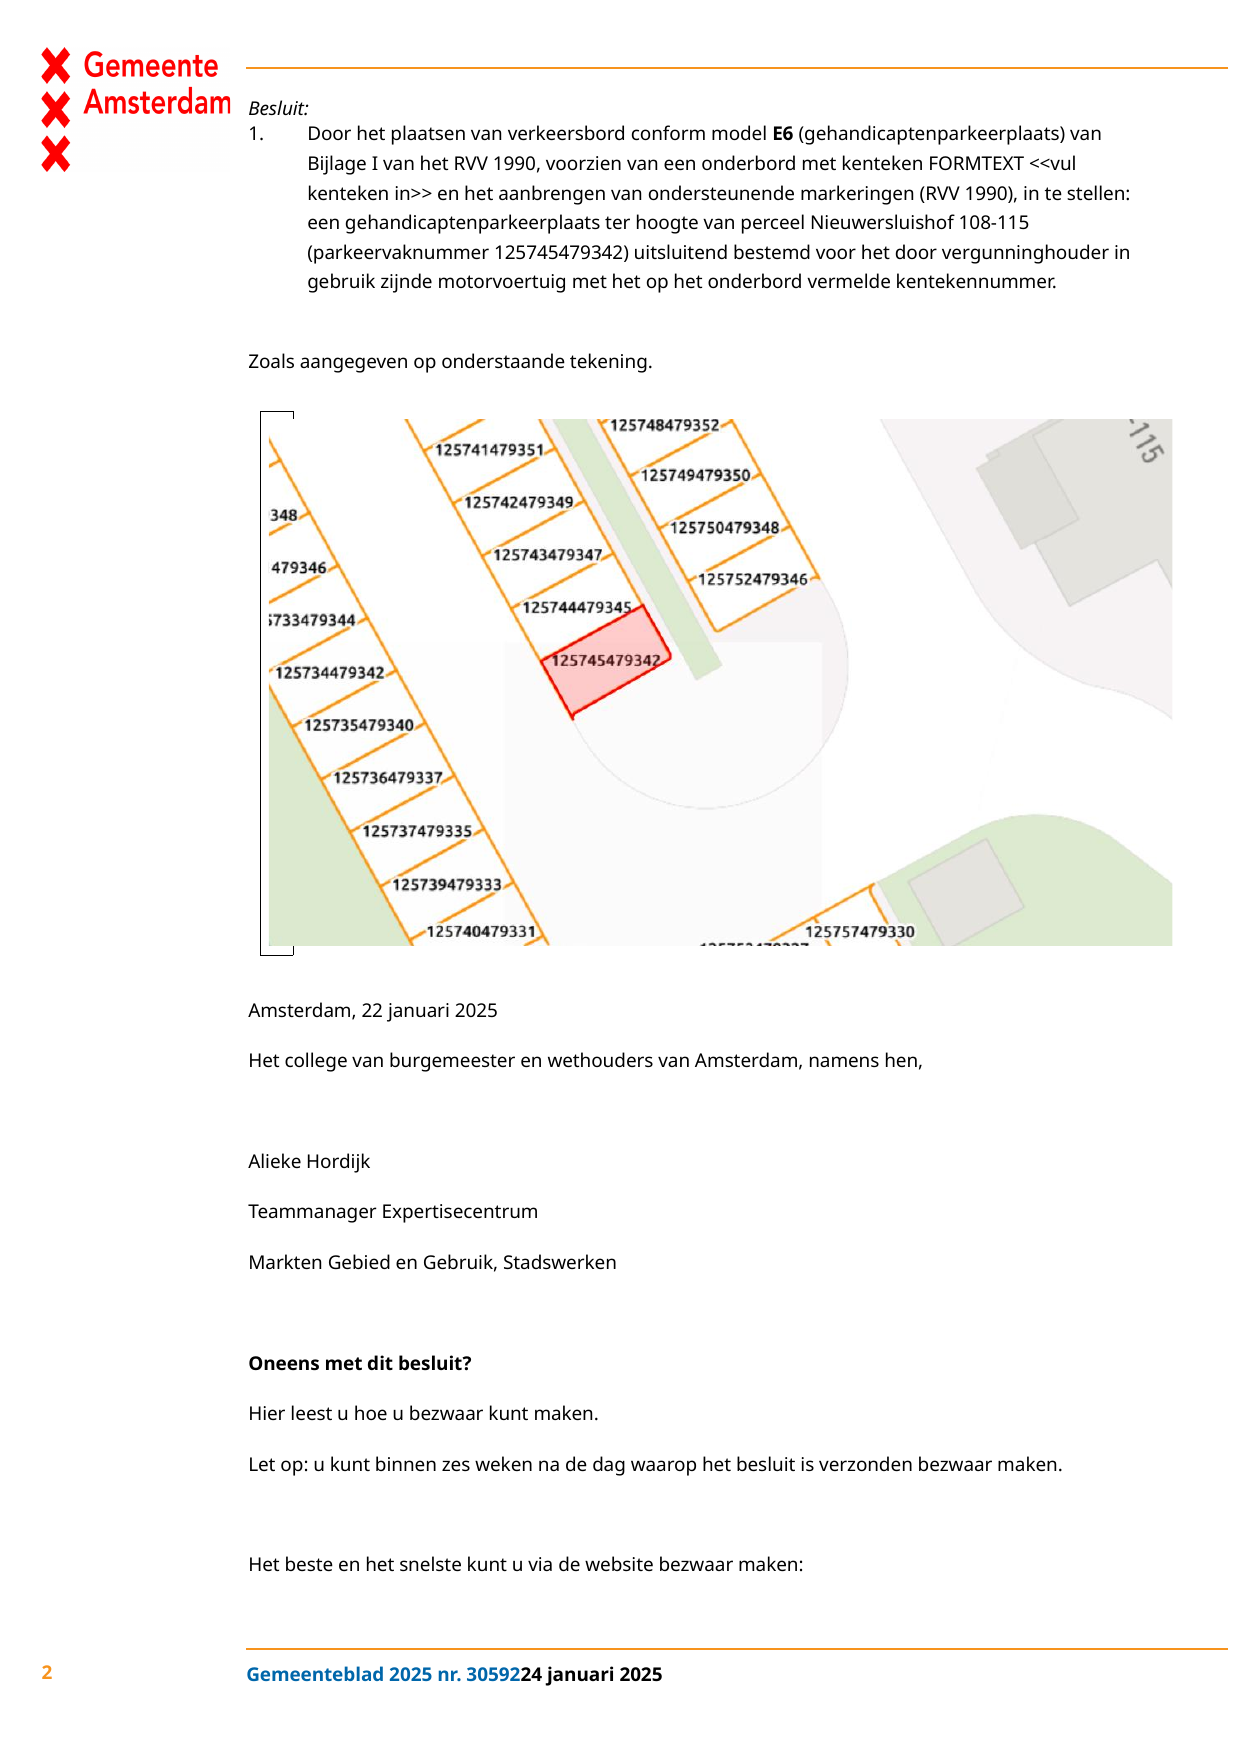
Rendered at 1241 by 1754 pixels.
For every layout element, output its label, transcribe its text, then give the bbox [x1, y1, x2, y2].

text Zoals aangegeven op onderstaande tekening. [248, 348, 1152, 374]
text Let op: u kunt binnen zes weken na de dag waarop het besluit is verzonden bezwaar maken. [248, 1451, 1152, 1477]
text Het beste en het snelste kunt u via de website bezwaar maken: [248, 1552, 1152, 1577]
text Alieke Hordijk [248, 1148, 1152, 1174]
text Amsterdam, 22 januari 2025 [248, 997, 1152, 1023]
text Oneens met dit besluit? [248, 1350, 1152, 1376]
picture [41, 47, 231, 172]
picture [268, 419, 1173, 946]
text Hier leest u hoe u bezwaar kunt maken. [248, 1400, 1152, 1426]
text Besluit: [248, 95, 1152, 121]
text Markten Gebied en Gebruik, Stadswerken [248, 1249, 1152, 1275]
list Door het plaatsen van verkeersbord conform model E6 (gehandicaptenparkeerplaats) van Bijlage I van het RVV 1990, voorzien van een onderbord met kenteken FORMTEXT <<vul kenteken in>> en het aanbrengen van ondersteunende markeringen (RVV 1990), in te stellen: een gehandicaptenparkeerplaats ter hoogte van perceel Nieuwersluishof 108-115 (parkeervaknummer 125745479342) uitsluitend bestemd voor het door vergunninghouder in gebruik zijnde motorvoertuig met het op het onderbord vermelde kentekennummer. [248, 121, 1152, 294]
text Het college van burgemeester en wethouders van Amsterdam, namens hen, [248, 1047, 1152, 1073]
text Teammanager Expertisecentrum [248, 1199, 1152, 1224]
